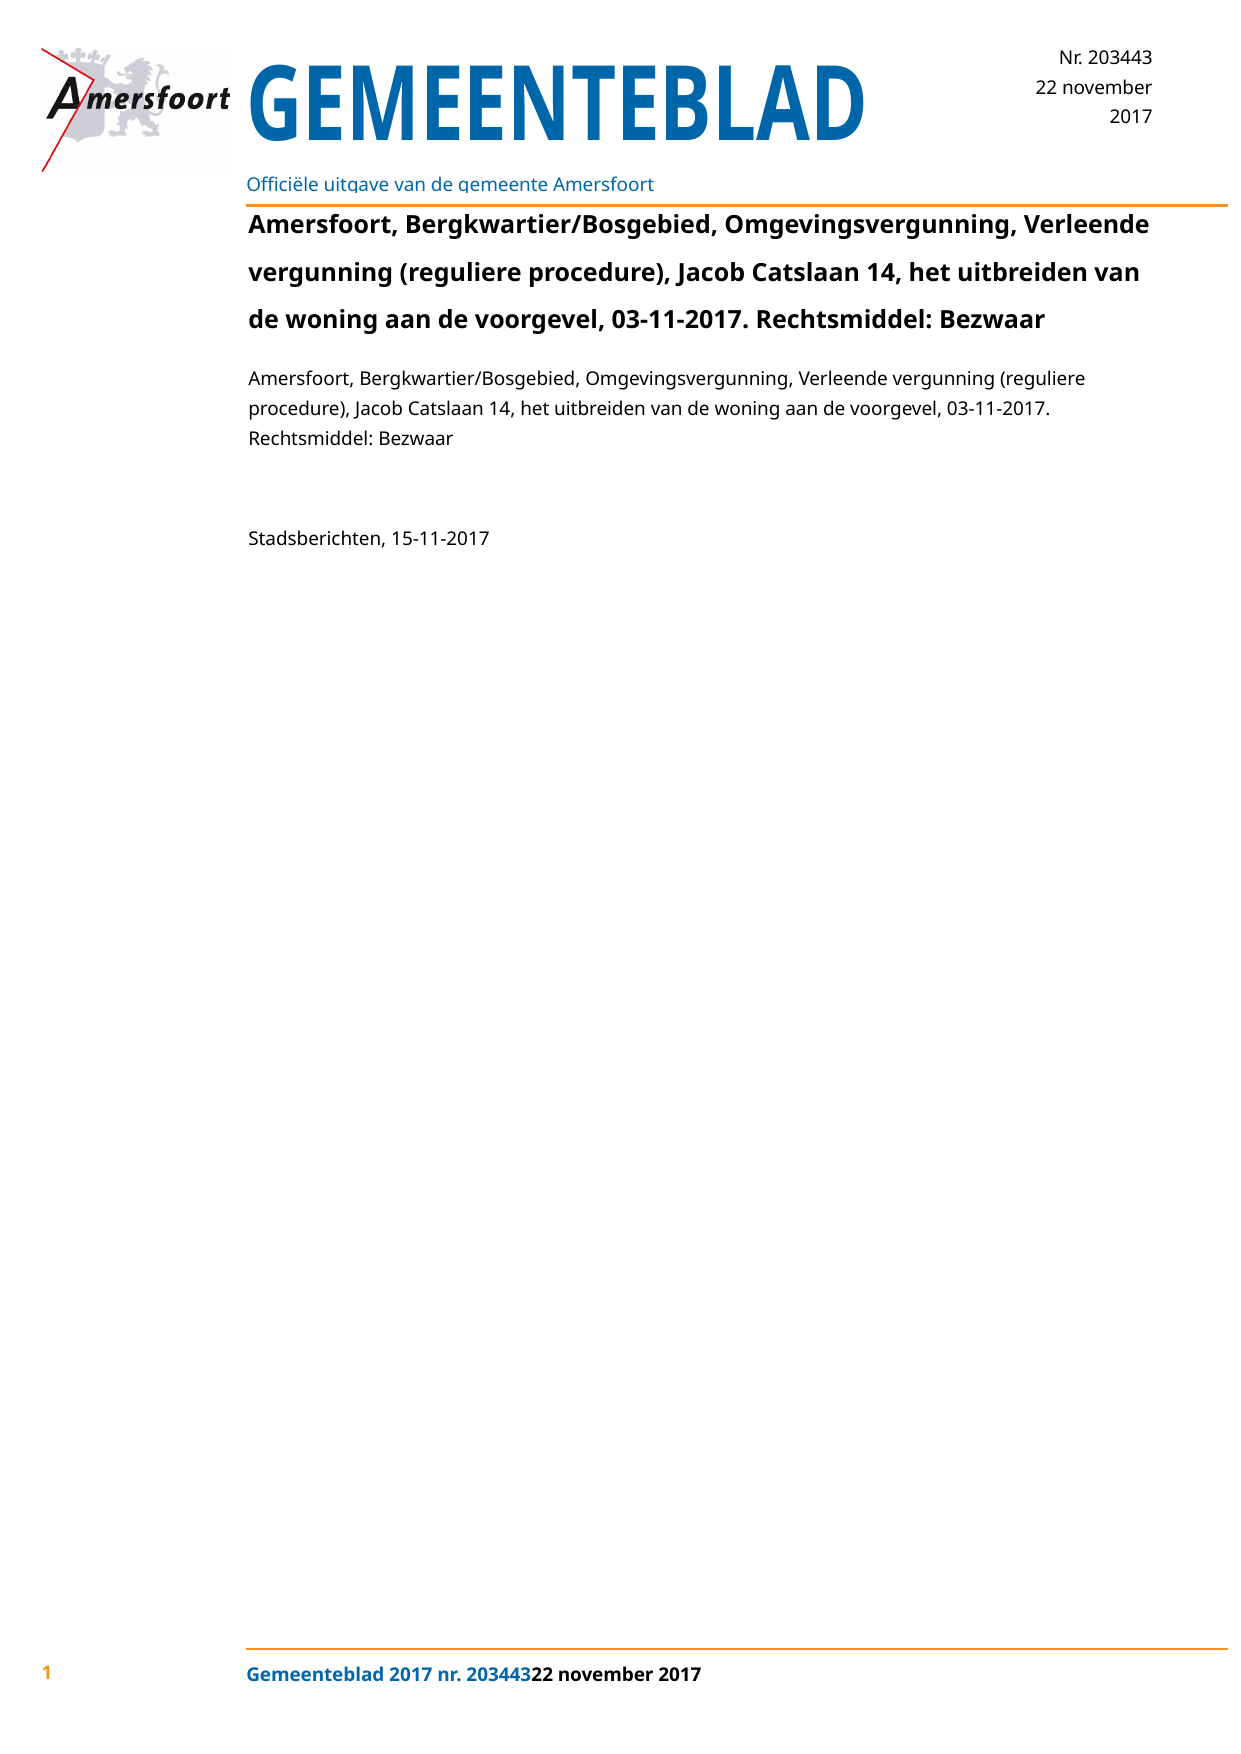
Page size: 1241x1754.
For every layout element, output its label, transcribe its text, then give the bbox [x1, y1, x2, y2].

picture [41, 47, 231, 172]
text Stadsberichten, 15-11-2017 [248, 526, 1152, 551]
text Amersfoort, Bergkwartier/Bosgebied, Omgevingsvergunning, Verleende vergunning (reguliere procedure), Jacob Catslaan 14, het uitbreiden van de woning aan de voorgevel, 03-11-2017. Rechtsmiddel: Bezwaar [248, 207, 1152, 336]
text Amersfoort, Bergkwartier/Bosgebied, Omgevingsvergunning, Verleende vergunning (reguliere procedure), Jacob Catslaan 14, het uitbreiden van de woning aan de voorgevel, 03-11-2017. Rechtsmiddel: Bezwaar [248, 366, 1152, 450]
